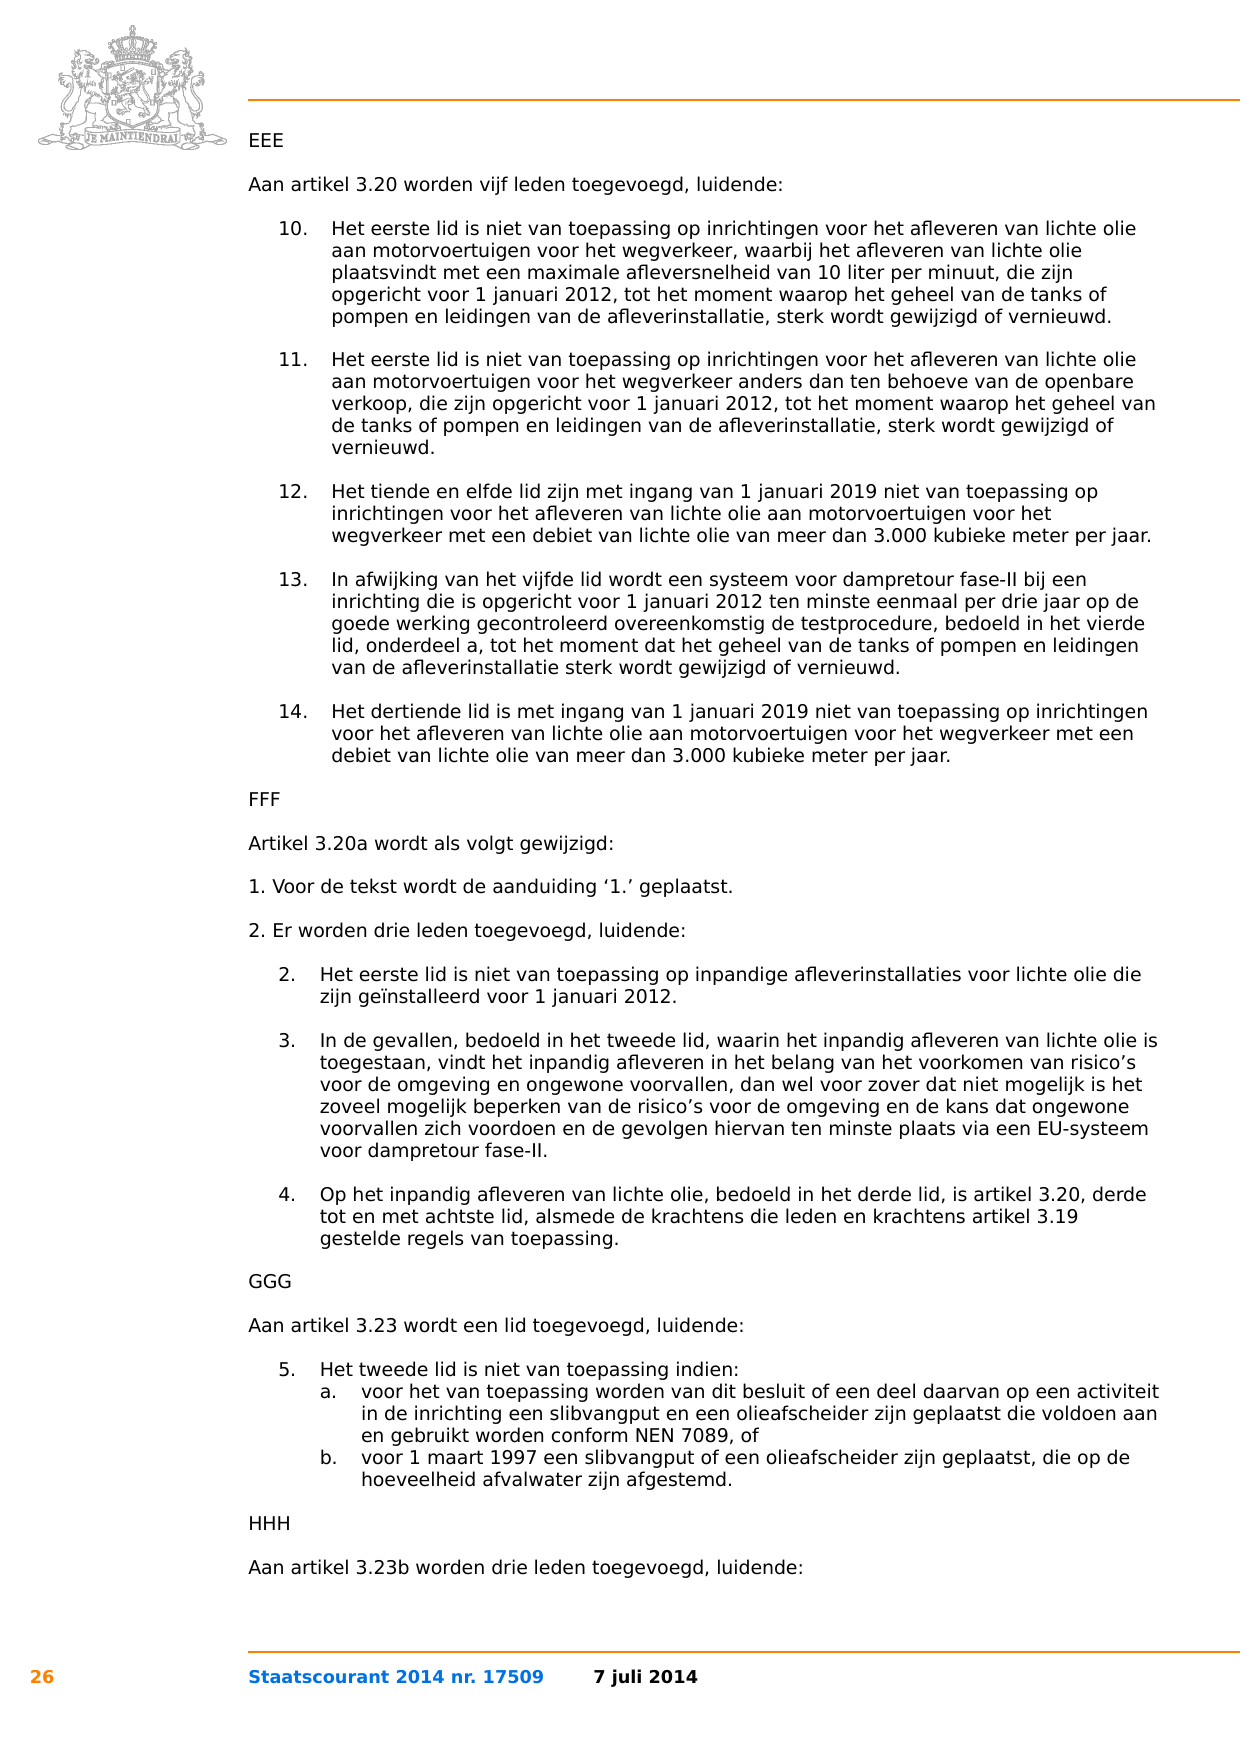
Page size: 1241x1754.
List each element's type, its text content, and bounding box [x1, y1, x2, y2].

text 10. Het eerste lid is niet van toepassing op inrichtingen voor het afleveren van lichte olie aan motorvoertuigen voor het wegverkeer, waarbij het afleveren van lichte olie plaatsvindt met een maximale afleversnelheid van 10 liter per minuut, die zijn opgericht voor 1 januari 2012, tot het moment waarop het geheel van de tanks of pompen en leidingen van de afleverinstallatie, sterk wordt gewijzigd of vernieuwd. [278, 218, 1163, 327]
text EEE [248, 130, 1163, 152]
text 12. Het tiende en elfde lid zijn met ingang van 1 januari 2019 niet van toepassing op inrichtingen voor het afleveren van lichte olie aan motorvoertuigen voor het wegverkeer met een debiet van lichte olie van meer dan 3.000 kubieke meter per jaar. [278, 481, 1163, 547]
text 13. In afwijking van het vijfde lid wordt een systeem voor dampretour fase-II bij een inrichting die is opgericht voor 1 januari 2012 ten minste eenmaal per drie jaar op de goede werking gecontroleerd overeenkomstig de testprocedure, bedoeld in het vierde lid, onderdeel a, tot het moment dat het geheel van de tanks of pompen en leidingen van de afleverinstallatie sterk wordt gewijzigd of vernieuwd. [278, 569, 1163, 679]
text GGG [248, 1271, 1163, 1293]
text HHH [248, 1513, 1163, 1535]
text Aan artikel 3.23b worden drie leden toegevoegd, luidende: [248, 1557, 1163, 1579]
text 5. Het tweede lid is niet van toepassing indien: [278, 1359, 1163, 1381]
picture [38, 25, 227, 150]
text 3. In de gevallen, bedoeld in het tweede lid, waarin het inpandig afleveren van lichte olie is toegestaan, vindt het inpandig afleveren in het belang van het voorkomen van risico’s voor de omgeving en ongewone voorvallen, dan wel voor zover dat niet mogelijk is het zoveel mogelijk beperken van de risico’s voor de omgeving en de kans dat ongewone voorvallen zich voordoen en de gevolgen hiervan ten minste plaats via een EU-systeem voor dampretour fase-II. [278, 1030, 1163, 1162]
text 2. Het eerste lid is niet van toepassing op inpandige afleverinstallaties voor lichte olie die zijn geïnstalleerd voor 1 januari 2012. [278, 964, 1163, 1008]
text FFF [248, 788, 1163, 811]
text 2. Er worden drie leden toegevoegd, luidende: [248, 920, 1163, 942]
text Artikel 3.20a wordt als volgt gewijzigd: [248, 832, 1163, 854]
text 4. Op het inpandig afleveren van lichte olie, bedoeld in het derde lid, is artikel 3.20, derde tot en met achtste lid, alsmede de krachtens die leden en krachtens artikel 3.19 gestelde regels van toepassing. [278, 1183, 1163, 1249]
text b. voor 1 maart 1997 een slibvangput of een olieafscheider zijn geplaatst, die op de hoeveelheid afvalwater zijn afgestemd. [319, 1447, 1163, 1491]
text 11. Het eerste lid is niet van toepassing op inrichtingen voor het afleveren van lichte olie aan motorvoertuigen voor het wegverkeer anders dan ten behoeve van de openbare verkoop, die zijn opgericht voor 1 januari 2012, tot het moment waarop het geheel van de tanks of pompen en leidingen van de afleverinstallatie, sterk wordt gewijzigd of vernieuwd. [278, 349, 1163, 459]
text Aan artikel 3.23 wordt een lid toegevoegd, luidende: [248, 1315, 1163, 1337]
text 1. Voor de tekst wordt de aanduiding ‘1.’ geplaatst. [248, 876, 1163, 898]
text 14. Het dertiende lid is met ingang van 1 januari 2019 niet van toepassing op inrichtingen voor het afleveren van lichte olie aan motorvoertuigen voor het wegverkeer met een debiet van lichte olie van meer dan 3.000 kubieke meter per jaar. [278, 701, 1163, 767]
text a. voor het van toepassing worden van dit besluit of een deel daarvan op een activiteit in de inrichting een slibvangput en een olieafscheider zijn geplaatst die voldoen aan en gebruikt worden conform NEN 7089, of [319, 1381, 1163, 1447]
text Aan artikel 3.20 worden vijf leden toegevoegd, luidende: [248, 174, 1163, 196]
